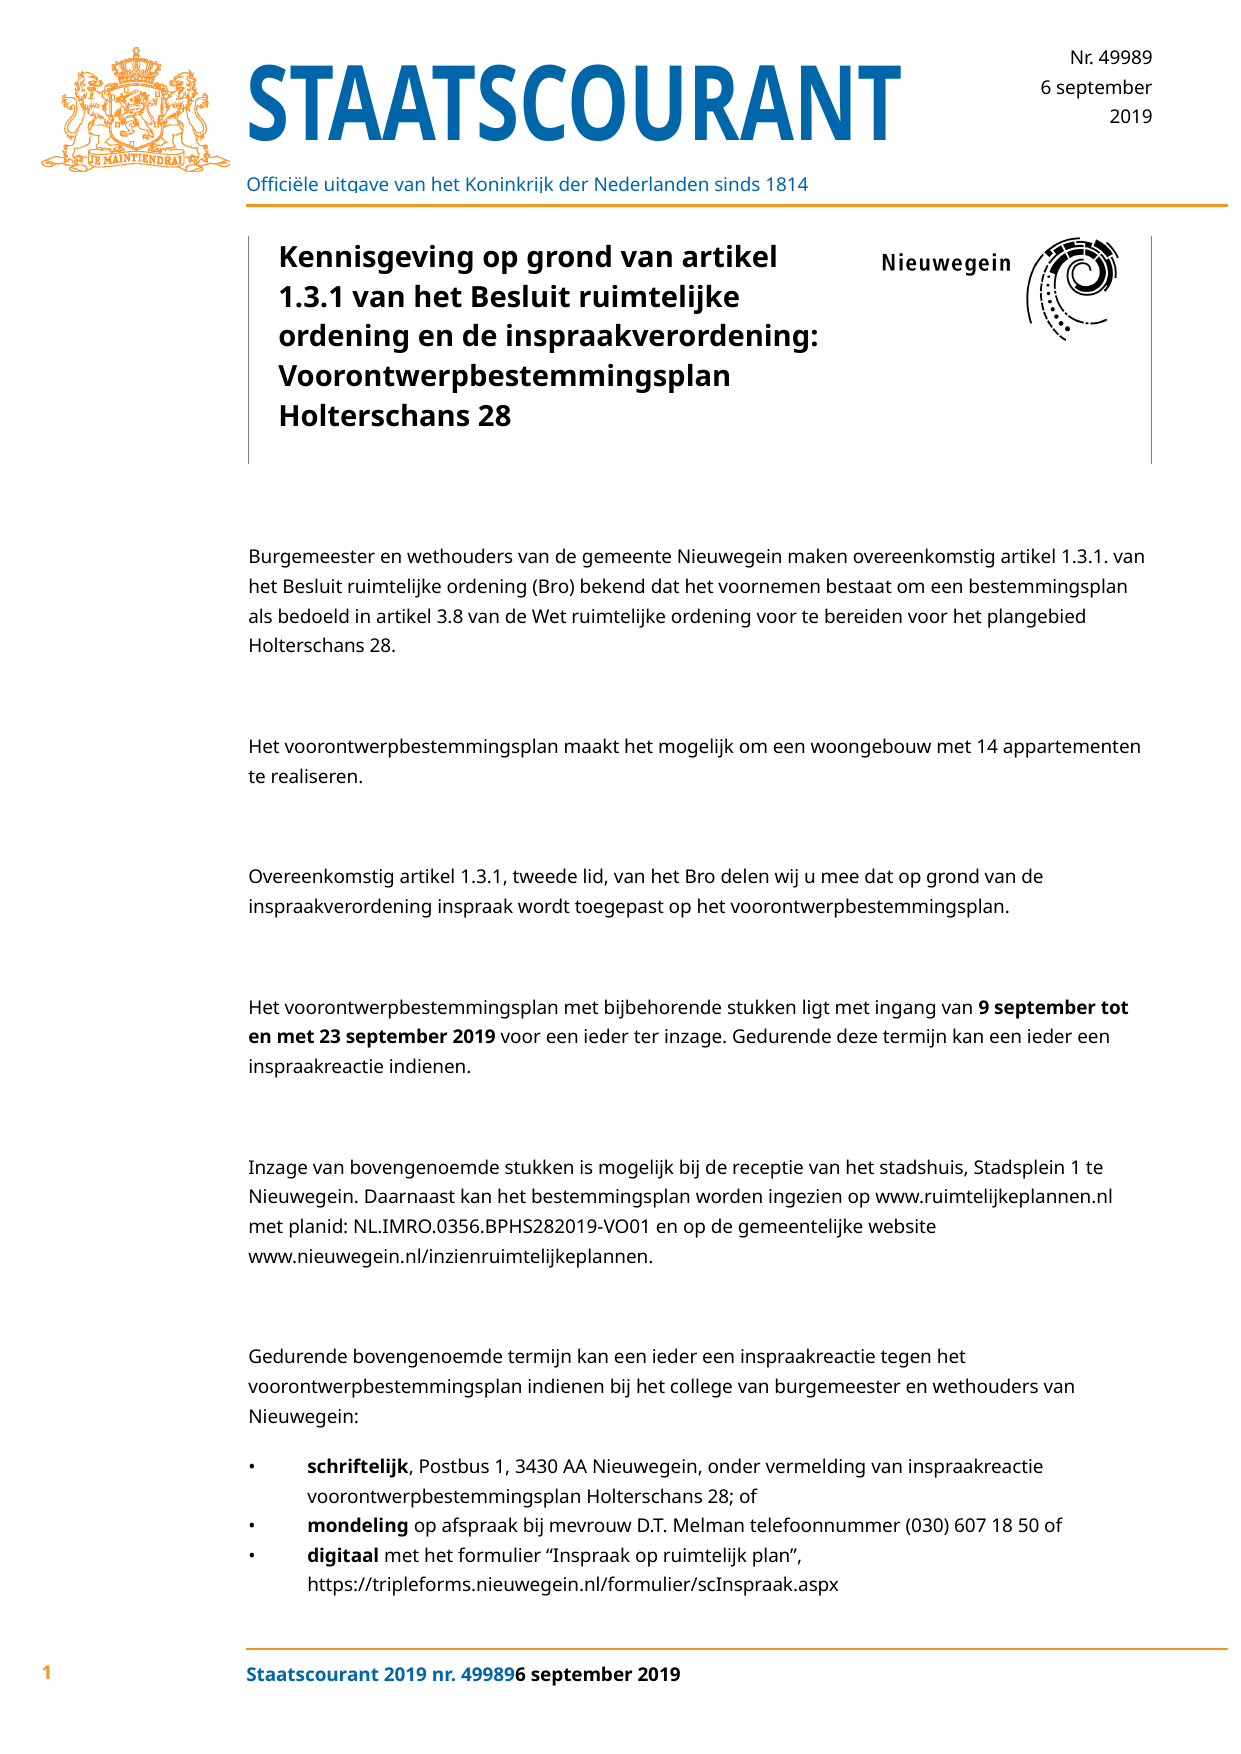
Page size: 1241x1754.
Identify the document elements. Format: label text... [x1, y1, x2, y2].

table_header [850, 236, 1151, 464]
list digitaal met het formulier “Inspraak op ruimtelijk plan”, https://tripleforms.nieuwegein.nl/formulier/scInspraak.aspx [248, 1542, 1152, 1597]
text Het voorontwerpbestemmingsplan met bijbehorende stukken ligt met ingang van 9 september tot en met 23 september 2019 voor een ieder ter inzage. Gedurende deze termijn kan een ieder een inspraakreactie indienen. [248, 994, 1152, 1079]
text Het voorontwerpbestemmingsplan maakt het mogelijk om een woongebouw met 14 appartementen te realiseren. [248, 733, 1152, 789]
picture [882, 236, 1119, 342]
text Burgemeester en wethouders van de gemeente Nieuwegein maken overeenkomstig artikel 1.3.1. van het Besluit ruimtelijke ordening (Bro) bekend dat het voornemen bestaat om een bestemmingsplan als bedoeld in artikel 3.8 van de Wet ruimtelijke ordening voor te bereiden voor het plangebied Holterschans 28. [248, 544, 1152, 658]
picture [41, 47, 231, 172]
text Overeenkomstig artikel 1.3.1, tweede lid, van het Bro delen wij u mee dat op grond van de inspraakverordening inspraak wordt toegepast op het voorontwerpbestemmingsplan. [248, 864, 1152, 919]
list mondeling op afspraak bij mevrouw D.T. Melman telefoonnummer (030) 607 18 50 of [248, 1512, 1152, 1538]
list schriftelijk, Postbus 1, 3430 AA Nieuwegein, onder vermelding van inspraakreactie voorontwerpbestemmingsplan Holterschans 28; of [248, 1453, 1152, 1509]
text Inzage van bovengenoemde stukken is mogelijk bij de receptie van het stadshuis, Stadsplein 1 te Nieuwegein. Daarnaast kan het bestemmingsplan worden ingezien op www.ruimtelijkeplannen.nl met planid: NL.IMRO.0356.BPHS282019-VO01 en op de gemeentelijke website www.nieuwegein.nl/inzienruimtelijkeplannen. [248, 1154, 1152, 1269]
table_header Kennisgeving op grond van artikel 1.3.1 van het Besluit ruimtelijke ordening en de inspraakverordening: Voorontwerpbestemmingsplan Holterschans 28 [249, 236, 850, 464]
text Gedurende bovengenoemde termijn kan een ieder een inspraakreactie tegen het voorontwerpbestemmingsplan indienen bij het college van burgemeester en wethouders van Nieuwegein: [248, 1344, 1152, 1429]
